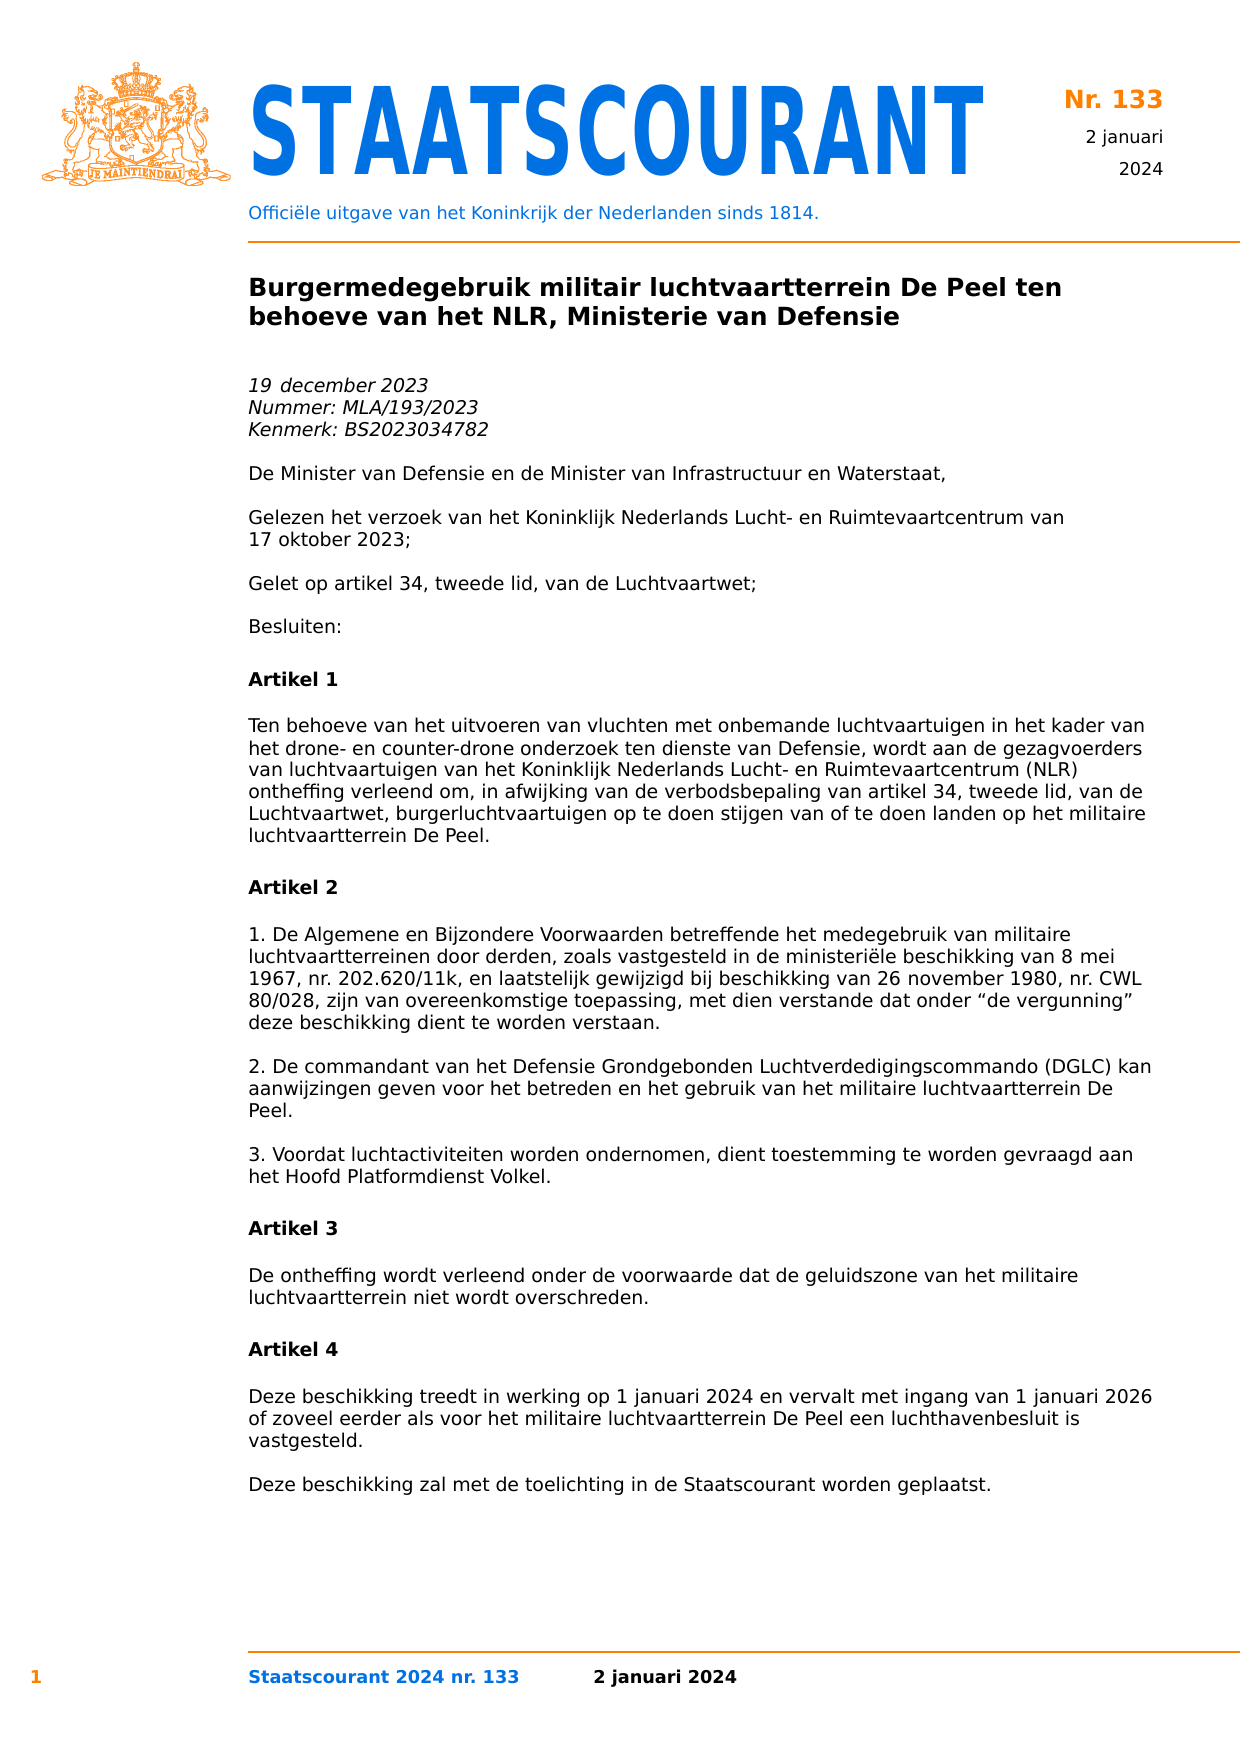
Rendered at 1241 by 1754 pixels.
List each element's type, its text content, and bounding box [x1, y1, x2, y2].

text Kenmerk: BS2023034782 [248, 419, 1163, 441]
table_header Nr. 133 [998, 62, 1240, 121]
picture [41, 62, 231, 186]
text 1. De Algemene en Bijzondere Voorwaarden betreffende het medegebruik van militaire luchtvaartterreinen door derden, zoals vastgesteld in de ministeriële beschikking van 8 mei 1967, nr. 202.620/11k, en laatstelijk gewijzigd bij beschikking van 26 november 1980, nr. CWL 80/028, zijn van overeenkomstige toepassing, met dien verstande dat onder “de vergunning” deze beschikking dient te worden verstaan. [248, 924, 1163, 1034]
subtitle Artikel 2 [248, 877, 1163, 899]
text Besluiten: [248, 616, 1163, 638]
text Deze beschikking zal met de toelichting in de Staatscourant worden geplaatst. [248, 1473, 1163, 1496]
table_cell 2 januari [998, 121, 1240, 153]
text 19 december 2023 [248, 375, 1163, 397]
text De ontheffing wordt verleend onder de voorwaarde dat de geluidszone van het militaire luchtvaartterrein niet wordt overschreden. [248, 1265, 1163, 1309]
text De Minister van Defensie en de Minister van Infrastructuur en Waterstaat, [248, 463, 1163, 485]
text 3. Voordat luchtactiviteiten worden ondernomen, dient toestemming te worden gevraagd aan het Hoofd Platformdienst Volkel. [248, 1144, 1163, 1188]
table_cell 2024 [998, 153, 1240, 203]
text 2. De commandant van het Defensie Grondgebonden Luchtverdedigingscommando (DGLC) kan aanwijzingen geven voor het betreden en het gebruik van het militaire luchtvaartterrein De Peel. [248, 1056, 1163, 1122]
table_header [25, 62, 248, 241]
subtitle Artikel 1 [248, 668, 1163, 690]
text Deze beschikking treedt in werking op 1 januari 2024 en vervalt met ingang van 1 januari 2026 of zoveel eerder als voor het militaire luchtvaartterrein De Peel een luchthavenbesluit is vastgesteld. [248, 1386, 1163, 1452]
subtitle Burgermedegebruik militair luchtvaartterrein De Peel ten behoeve van het NLR, Ministerie van Defensie [248, 273, 1163, 331]
table_header STAATSCOURANT [248, 62, 998, 203]
text Ten behoeve van het uitvoeren van vluchten met onbemande luchtvaartuigen in het kader van het drone- en counter-drone onderzoek ten dienste van Defensie, wordt aan de gezagvoerders van luchtvaartuigen van het Koninklijk Nederlands Lucht- en Ruimtevaartcentrum (NLR) ontheffing verleend om, in afwijking van de verbodsbepaling van artikel 34, tweede lid, van de Luchtvaartwet, burgerluchtvaartuigen op te doen stijgen van of te doen landen op het militaire luchtvaartterrein De Peel. [248, 715, 1163, 847]
subtitle Artikel 4 [248, 1339, 1163, 1361]
text Gelet op artikel 34, tweede lid, van de Luchtvaartwet; [248, 573, 1163, 594]
table_cell Officiële uitgave van het Koninkrijk der Nederlanden sinds 1814. [248, 203, 1240, 241]
text Nummer: MLA/193/2023 [248, 397, 1163, 419]
subtitle Artikel 3 [248, 1218, 1163, 1240]
text Gelezen het verzoek van het Koninklijk Nederlands Lucht- en Ruimtevaartcentrum van 17 oktober 2023; [248, 507, 1163, 551]
